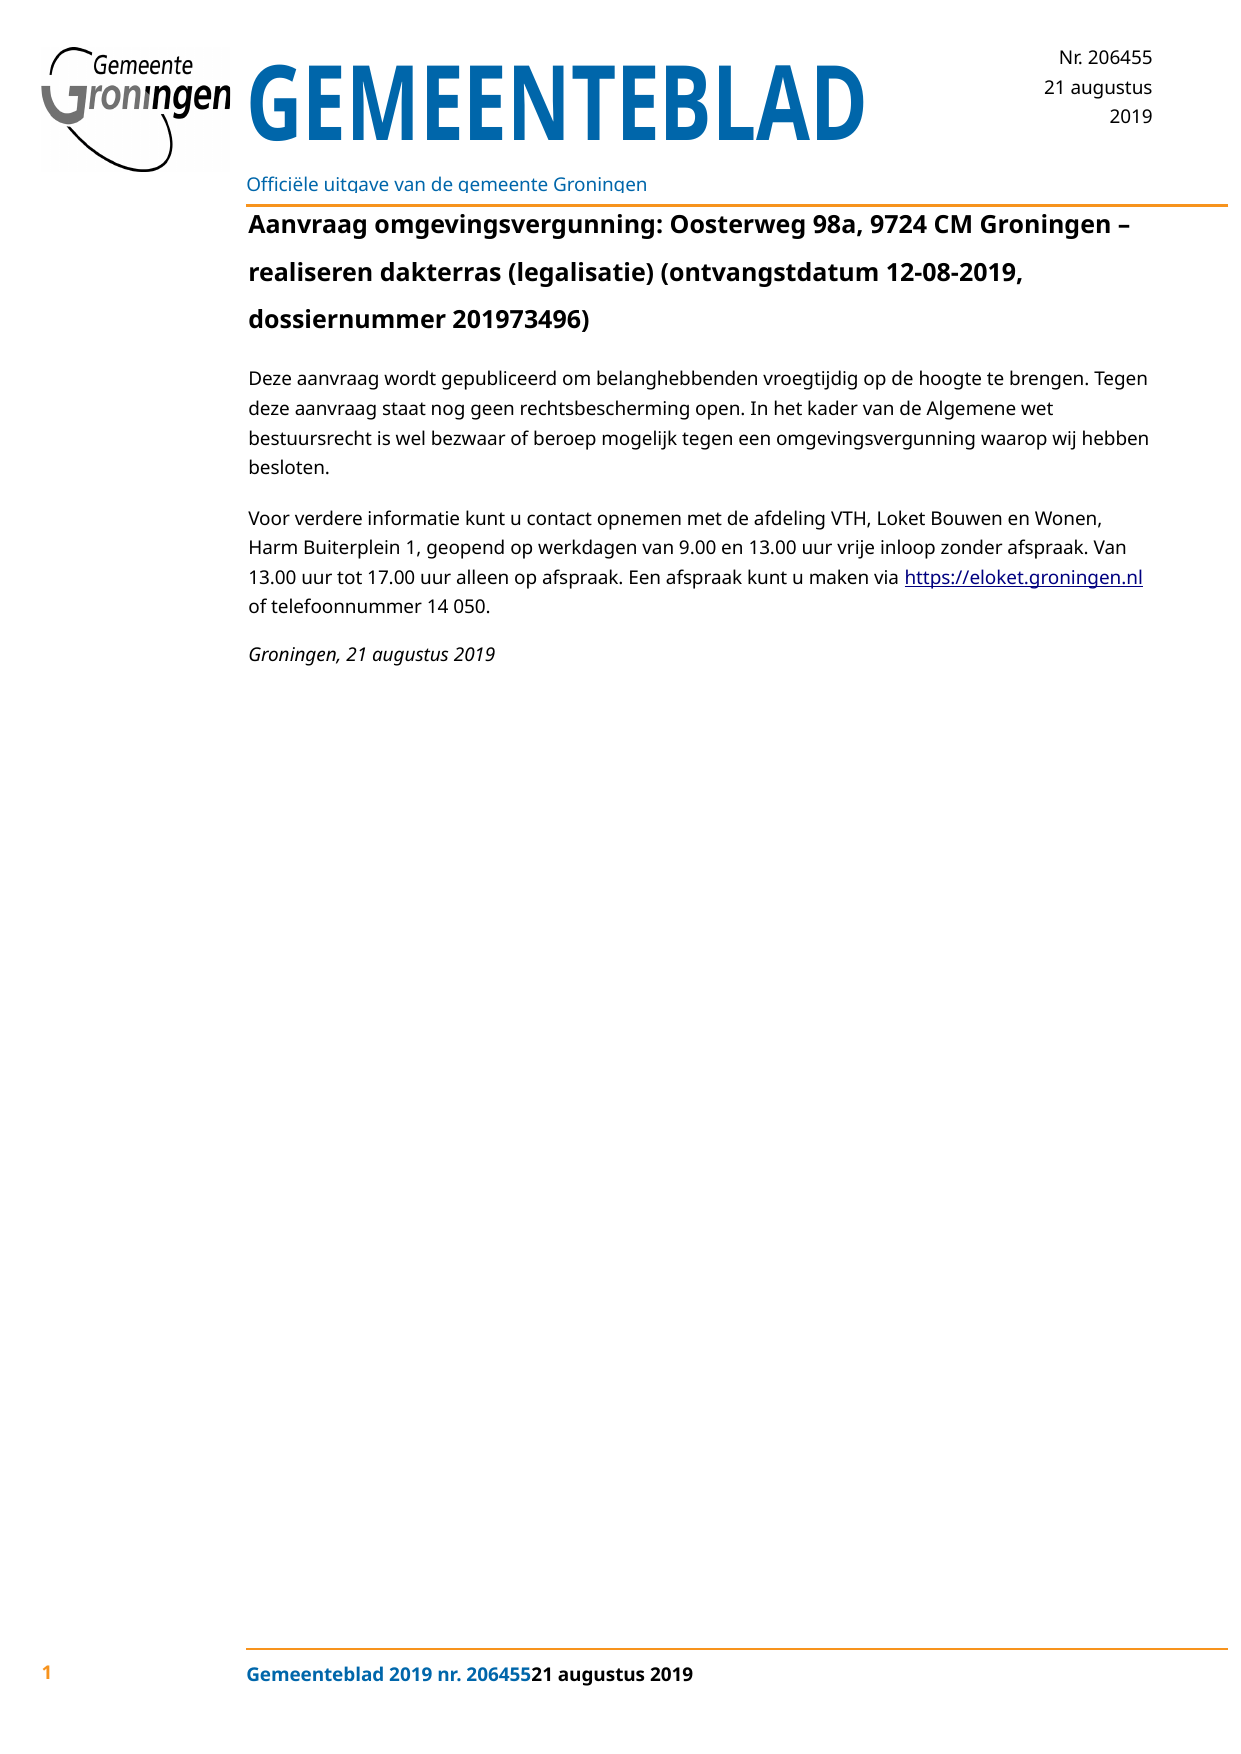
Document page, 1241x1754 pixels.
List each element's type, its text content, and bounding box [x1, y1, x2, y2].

text Voor verdere informatie kunt u contact opnemen met de afdeling VTH, Loket Bouwen en Wonen, Harm Buiterplein 1, geopend op werkdagen van 9.00 en 13.00 uur vrije inloop zonder afspraak. Van 13.00 uur tot 17.00 uur alleen op afspraak. Een afspraak kunt u maken via https://eloket.groningen.nl of telefoonnummer 14 050. [248, 505, 1152, 619]
text Deze aanvraag wordt gepubliceerd om belanghebbenden vroegtijdig op de hoogte te brengen. Tegen deze aanvraag staat nog geen rechtsbescherming open. In het kader van de Algemene wet bestuursrecht is wel bezwaar of beroep mogelijk tegen een omgevingsvergunning waarop wij hebben besloten. [248, 366, 1152, 480]
picture [41, 47, 231, 172]
text Aanvraag omgevingsvergunning: Oosterweg 98a, 9724 CM Groningen – realiseren dakterras (legalisatie) (ontvangstdatum 12-08-2019, dossiernummer 201973496) [248, 207, 1152, 336]
text Groningen, 21 augustus 2019 [248, 641, 1152, 667]
